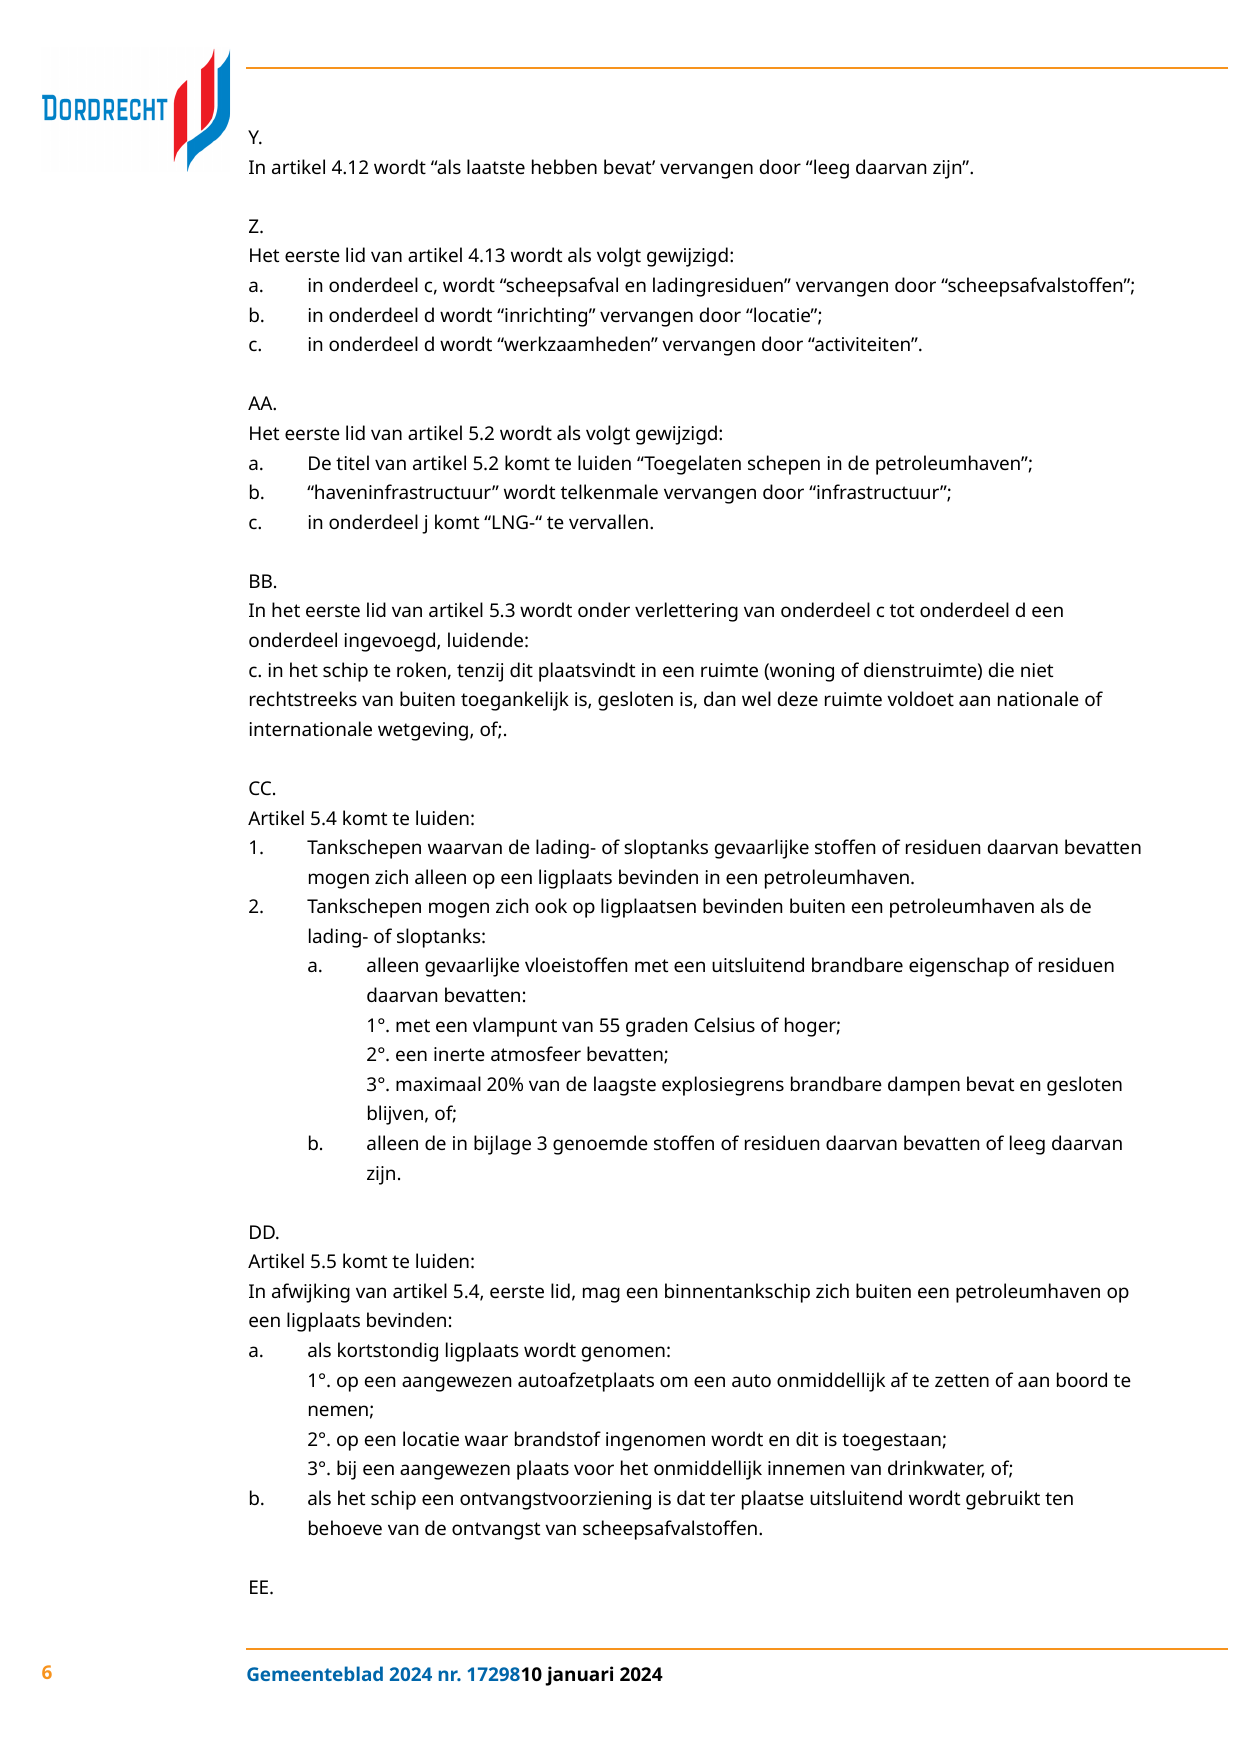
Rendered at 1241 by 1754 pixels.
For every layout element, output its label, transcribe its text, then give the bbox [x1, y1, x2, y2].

text Het eerste lid van artikel 4.13 wordt als volgt gewijzigd: [248, 243, 1152, 268]
text Artikel 5.4 komt te luiden: [248, 805, 1152, 831]
list 3°. maximaal 20% van de laagste explosiegrens brandbare dampen bevat en gesloten blijven, of; [307, 1071, 1152, 1126]
list De titel van artikel 5.2 komt te luiden “Toegelaten schepen in de petroleumhaven”; [248, 450, 1152, 476]
text Y. [248, 124, 1152, 150]
list als het schip een ontvangstvoorziening is dat ter plaatse uitsluitend wordt gebruikt ten behoeve van de ontvangst van scheepsafvalstoffen. [248, 1485, 1152, 1541]
picture [41, 47, 231, 172]
list alleen de in bijlage 3 genoemde stoffen of residuen daarvan bevatten of leeg daarvan zijn. [307, 1130, 1152, 1186]
list in onderdeel d wordt “inrichting” vervangen door “locatie”; [248, 302, 1152, 328]
list 3°. bij een aangewezen plaats voor het onmiddellijk innemen van drinkwater, of; [248, 1456, 1152, 1481]
list 2°. een inerte atmosfeer bevatten; [307, 1041, 1152, 1067]
text DD. [248, 1219, 1152, 1245]
list als kortstondig ligplaats wordt genomen: [248, 1337, 1152, 1363]
text EE. [248, 1574, 1152, 1600]
text AA. [248, 391, 1152, 416]
list in onderdeel c, wordt “scheepsafval en ladingresiduen” vervangen door “scheepsafvalstoffen”; [248, 272, 1152, 298]
text BB. [248, 568, 1152, 594]
list in onderdeel j komt “LNG-“ te vervallen. [248, 509, 1152, 535]
list Tankschepen mogen zich ook op ligplaatsen bevinden buiten een petroleumhaven als de lading- of sloptanks: [248, 893, 1152, 949]
list 2°. op een locatie waar brandstof ingenomen wordt en dit is toegestaan; [248, 1426, 1152, 1452]
text Artikel 5.5 komt te luiden: [248, 1248, 1152, 1274]
list “haveninfrastructuur” wordt telkenmale vervangen door “infrastructuur”; [248, 479, 1152, 505]
text In afwijking van artikel 5.4, eerste lid, mag een binnentankschip zich buiten een petroleumhaven op een ligplaats bevinden: [248, 1278, 1152, 1333]
text Z. [248, 213, 1152, 239]
list alleen gevaarlijke vloeistoffen met een uitsluitend brandbare eigenschap of residuen daarvan bevatten: [307, 953, 1152, 1008]
list 1°. op een aangewezen autoafzetplaats om een auto onmiddellijk af te zetten of aan boord te nemen; [248, 1367, 1152, 1422]
list Tankschepen waarvan de lading- of sloptanks gevaarlijke stoffen of residuen daarvan bevatten mogen zich alleen op een ligplaats bevinden in een petroleumhaven. [248, 834, 1152, 890]
text In artikel 4.12 wordt “als laatste hebben bevat’ vervangen door “leeg daarvan zijn”. [248, 154, 1152, 180]
list 1°. met een vlampunt van 55 graden Celsius of hoger; [307, 1012, 1152, 1038]
text Het eerste lid van artikel 5.2 wordt als volgt gewijzigd: [248, 420, 1152, 446]
list in onderdeel d wordt “werkzaamheden” vervangen door “activiteiten”. [248, 331, 1152, 357]
text In het eerste lid van artikel 5.3 wordt onder verlettering van onderdeel c tot onderdeel d een onderdeel ingevoegd, luidende: [248, 598, 1152, 653]
text c. in het schip te roken, tenzij dit plaatsvindt in een ruimte (woning of dienstruimte) die niet rechtstreeks van buiten toegankelijk is, gesloten is, dan wel deze ruimte voldoet aan nationale of internationale wetgeving, of;. [248, 657, 1152, 742]
text CC. [248, 775, 1152, 801]
